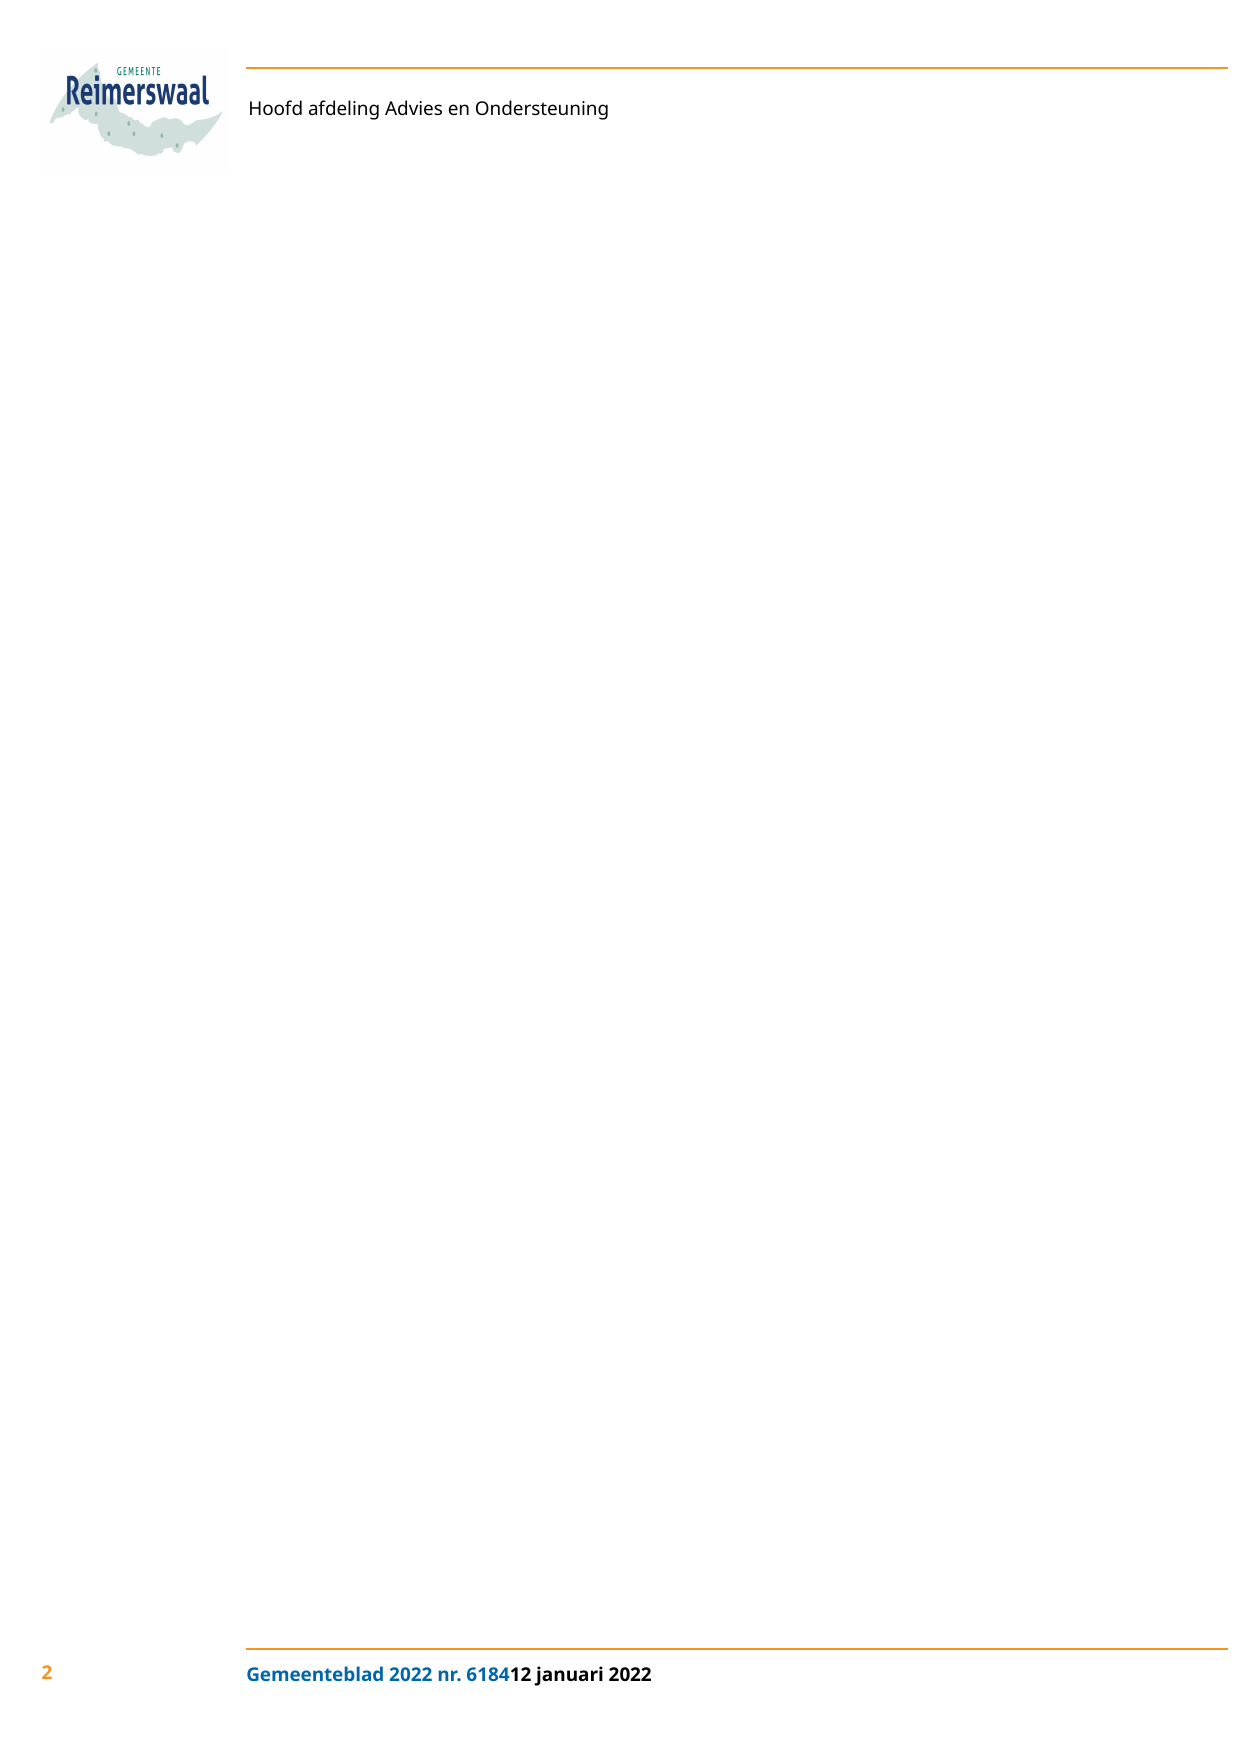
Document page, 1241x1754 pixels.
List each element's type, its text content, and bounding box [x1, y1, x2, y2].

text Hoofd afdeling Advies en Ondersteuning [248, 95, 1152, 121]
picture [41, 47, 231, 172]
